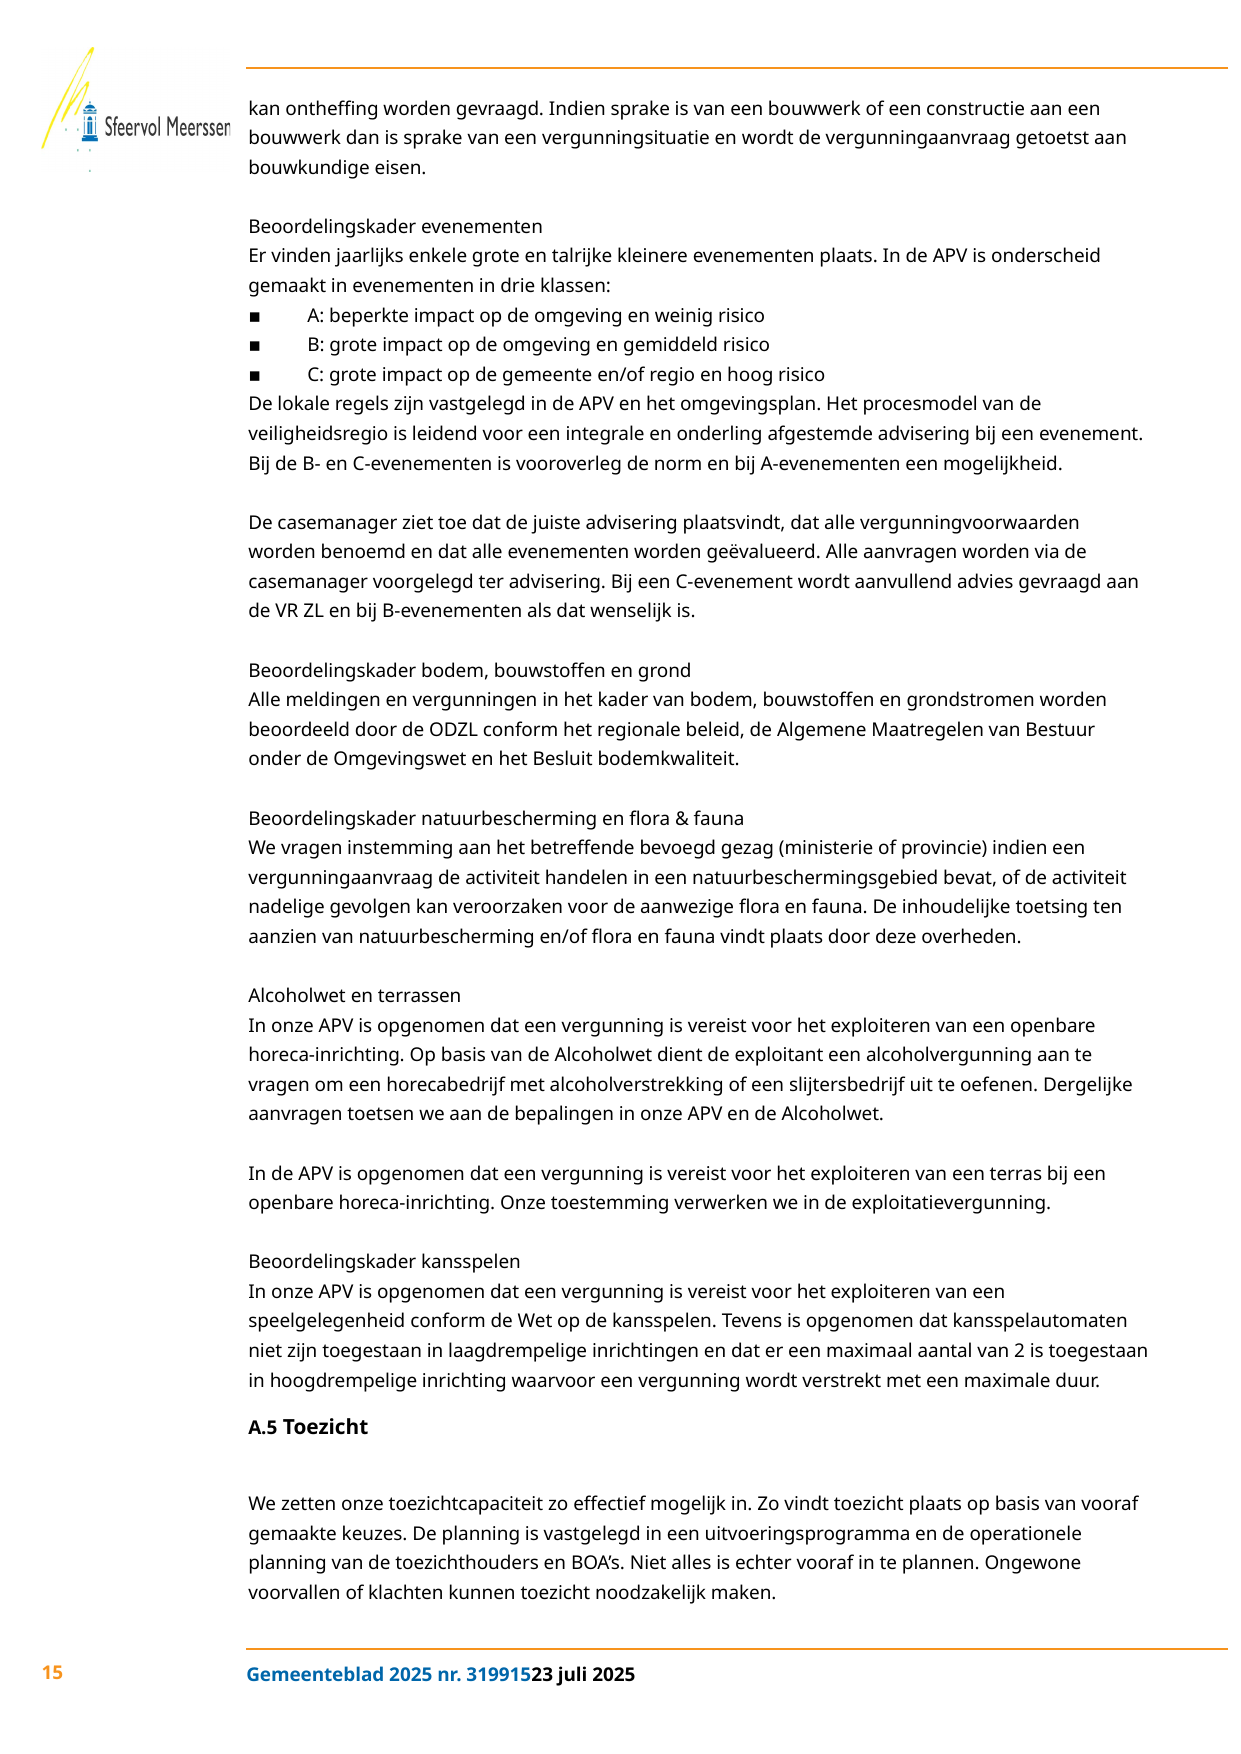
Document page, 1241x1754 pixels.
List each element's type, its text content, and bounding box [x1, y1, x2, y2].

list A: beperkte impact op de omgeving en weinig risico [248, 302, 1152, 328]
text In onze APV is opgenomen dat een vergunning is vereist voor het exploiteren van een openbare horeca-inrichting. Op basis van de Alcoholwet dient de exploitant een alcoholvergunning aan te vragen om een horecabedrijf met alcoholverstrekking of een slijtersbedrijf uit te oefenen. Dergelijke aanvragen toetsen we aan de bepalingen in onze APV en de Alcoholwet. [248, 1012, 1152, 1126]
text A.5 Toezicht [248, 1412, 1152, 1441]
text In de APV is opgenomen dat een vergunning is vereist voor het exploiteren van een terras bij een openbare horeca-inrichting. Onze toestemming verwerken we in de exploitatievergunning. [248, 1160, 1152, 1215]
text We vragen instemming aan het betreffende bevoegd gezag (ministerie of provincie) indien een vergunningaanvraag de activiteit handelen in een natuurbeschermingsgebied bevat, of de activiteit nadelige gevolgen kan veroorzaken voor de aanwezige flora en fauna. De inhoudelijke toetsing ten aanzien van natuurbescherming en/of flora en fauna vindt plaats door deze overheden. [248, 834, 1152, 949]
text Beoordelingskader bodem, bouwstoffen en grond [248, 657, 1152, 683]
text kan ontheffing worden gevraagd. Indien sprake is van een bouwwerk of een constructie aan een bouwwerk dan is sprake van een vergunningsituatie en wordt de vergunningaanvraag getoetst aan bouwkundige eisen. [248, 95, 1152, 180]
list C: grote impact op de gemeente en/of regio en hoog risico [248, 361, 1152, 387]
text Beoordelingskader evenementen [248, 213, 1152, 239]
picture [41, 47, 231, 172]
list B: grote impact op de omgeving en gemiddeld risico [248, 331, 1152, 357]
text Er vinden jaarlijks enkele grote en talrijke kleinere evenementen plaats. In de APV is onderscheid gemaakt in evenementen in drie klassen: [248, 243, 1152, 298]
text Alcoholwet en terrassen [248, 982, 1152, 1008]
text Beoordelingskader kansspelen [248, 1248, 1152, 1274]
text Alle meldingen en vergunningen in het kader van bodem, bouwstoffen en grondstromen worden beoordeeld door de ODZL conform het regionale beleid, de Algemene Maatregelen van Bestuur onder de Omgevingswet en het Besluit bodemkwaliteit. [248, 686, 1152, 771]
text De casemanager ziet toe dat de juiste advisering plaatsvindt, dat alle vergunningvoorwaarden worden benoemd en dat alle evenementen worden geëvalueerd. Alle aanvragen worden via de casemanager voorgelegd ter advisering. Bij een C-evenement wordt aanvullend advies gevraagd aan de VR ZL en bij B-evenementen als dat wenselijk is. [248, 509, 1152, 623]
text We zetten onze toezichtcapaciteit zo effectief mogelijk in. Zo vindt toezicht plaats op basis van vooraf gemaakte keuzes. De planning is vastgelegd in een uitvoeringsprogramma en de operationele planning van de toezichthouders en BOA’s. Niet alles is echter vooraf in te plannen. Ongewone voorvallen of klachten kunnen toezicht noodzakelijk maken. [248, 1490, 1152, 1605]
text In onze APV is opgenomen dat een vergunning is vereist voor het exploiteren van een speelgelegenheid conform de Wet op de kansspelen. Tevens is opgenomen dat kansspelautomaten niet zijn toegestaan in laagdrempelige inrichtingen en dat er een maximaal aantal van 2 is toegestaan in hoogdrempelige inrichting waarvoor een vergunning wordt verstrekt met een maximale duur. [248, 1278, 1152, 1393]
text Beoordelingskader natuurbescherming en flora & fauna [248, 805, 1152, 831]
text De lokale regels zijn vastgelegd in de APV en het omgevingsplan. Het procesmodel van de veiligheidsregio is leidend voor een integrale en onderling afgestemde advisering bij een evenement. Bij de B- en C-evenementen is vooroverleg de norm en bij A-evenementen een mogelijkheid. [248, 391, 1152, 476]
